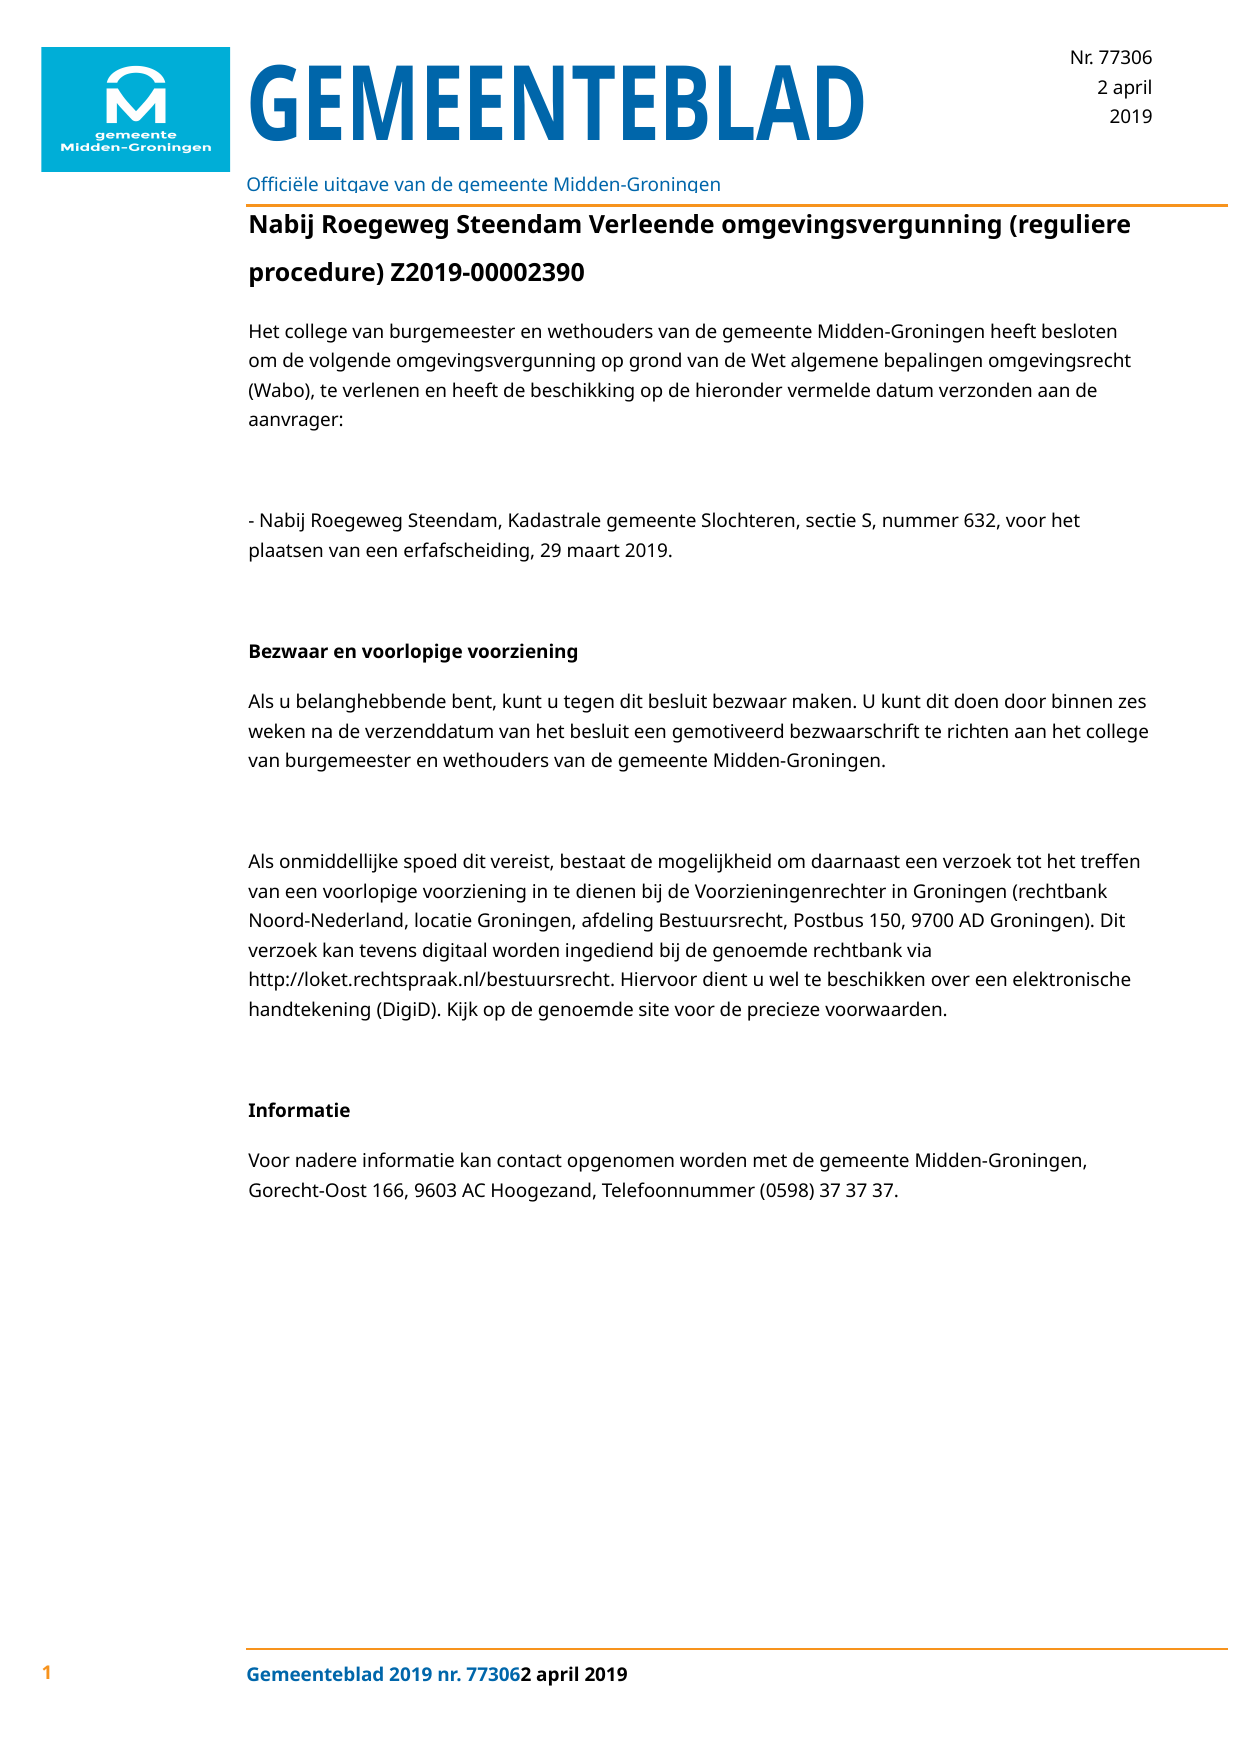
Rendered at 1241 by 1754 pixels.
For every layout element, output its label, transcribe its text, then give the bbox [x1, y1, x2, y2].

text Als u belanghebbende bent, kunt u tegen dit besluit bezwaar maken. U kunt dit doen door binnen zes weken na de verzenddatum van het besluit een gemotiveerd bezwaarschrift te richten aan het college van burgemeester en wethouders van de gemeente Midden-Groningen. [248, 688, 1152, 773]
text Nabij Roegeweg Steendam Verleende omgevingsvergunning (reguliere procedure) Z2019-00002390 [248, 207, 1152, 288]
text Voor nadere informatie kan contact opgenomen worden met de gemeente Midden-Groningen, Gorecht-Oost 166, 9603 AC Hoogezand, Telefoonnummer (0598) 37 37 37. [248, 1147, 1152, 1203]
text Het college van burgemeester en wethouders van de gemeente Midden-Groningen heeft besloten om de volgende omgevingsvergunning op grond van de Wet algemene bepalingen omgevingsrecht (Wabo), te verlenen en heeft de beschikking op de hieronder vermelde datum verzonden aan de aanvrager: [248, 318, 1152, 432]
picture [184, 146, 190, 153]
text - Nabij Roegeweg Steendam, Kadastrale gemeente Slochteren, sectie S, nummer 632, voor het plaatsen van een erfafscheiding, 29 maart 2019. [248, 507, 1152, 563]
text Bezwaar en voorlopige voorziening [248, 638, 1152, 664]
text Informatie [248, 1097, 1152, 1123]
picture [108, 66, 164, 82]
text Als onmiddellijke spoed dit vereist, bestaat de mogelijkheid om daarnaast een verzoek tot het treffen van een voorlopige voorziening in te dienen bij de Voorzieningenrechter in Groningen (rechtbank Noord-Nederland, locatie Groningen, afdeling Bestuursrecht, Postbus 150, 9700 AD Groningen). Dit verzoek kan tevens digitaal worden ingediend bij de genoemde rechtbank via http://loket.rechtspraak.nl/bestuursrecht. Hiervoor dient u wel te beschikken over een elektronische handtekening (DigiD). Kijk op de genoemde site voor de precieze voorwaarden. [248, 848, 1152, 1022]
picture [107, 89, 165, 122]
